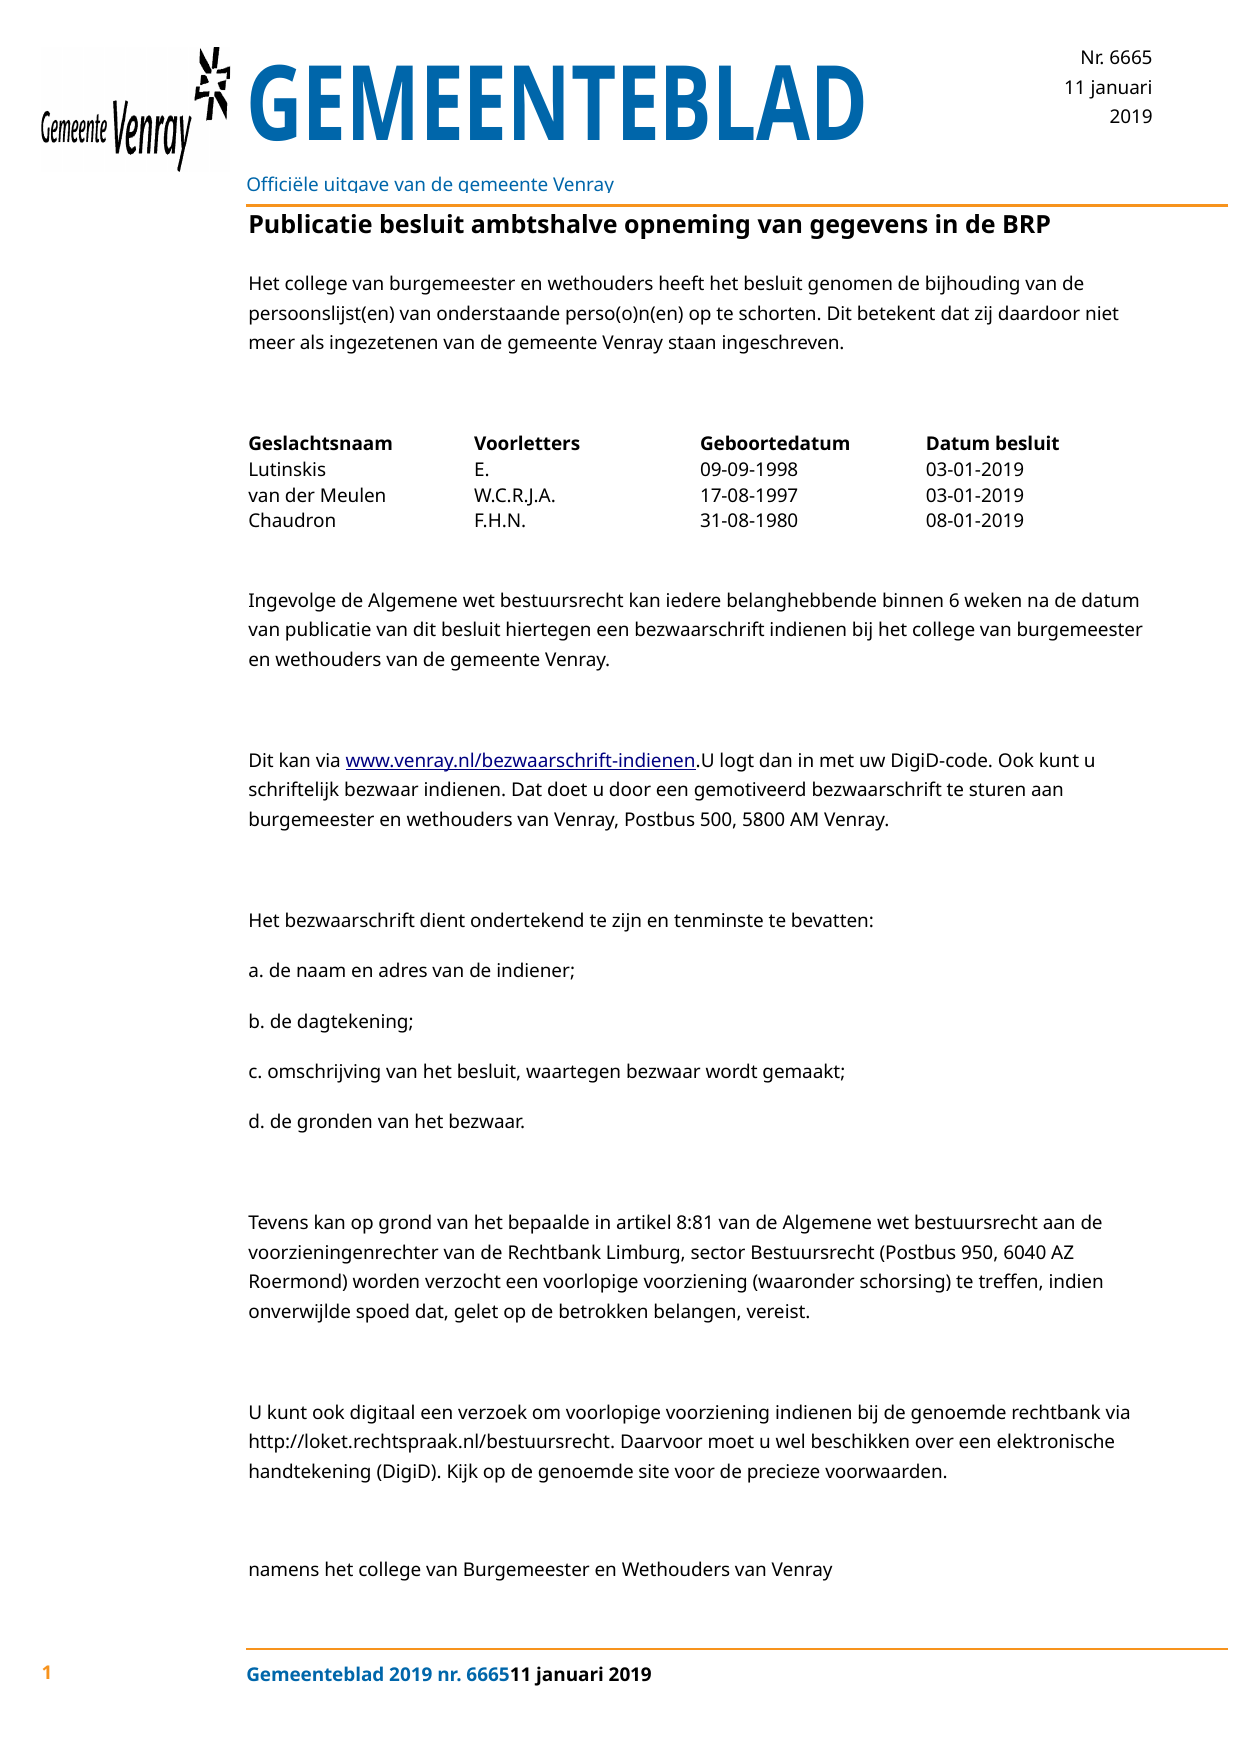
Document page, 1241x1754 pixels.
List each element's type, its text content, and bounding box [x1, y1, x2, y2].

text d. de gronden van het bezwaar. [248, 1109, 1152, 1134]
text b. de dagtekening; [248, 1008, 1152, 1033]
table_cell 17-08-1997 [700, 482, 926, 508]
text Publicatie besluit ambtshalve opneming van gegevens in de BRP [248, 207, 1152, 241]
text a. de naam en adres van de indiener; [248, 957, 1152, 983]
text c. omschrijving van het besluit, waartegen bezwaar wordt gemaakt; [248, 1058, 1152, 1084]
table_cell 03-01-2019 [926, 482, 1152, 508]
table_cell Lutinskis [248, 456, 474, 482]
table_cell van der Meulen [248, 482, 474, 508]
table_cell E. [474, 456, 700, 482]
text Het bezwaarschrift dient ondertekend te zijn en tenminste te bevatten: [248, 907, 1152, 933]
table_header Voorletters [474, 430, 700, 456]
table_header Geslachtsnaam [248, 430, 474, 456]
table_cell F.H.N. [474, 508, 700, 533]
text Ingevolge de Algemene wet bestuursrecht kan iedere belanghebbende binnen 6 weken na de datum van publicatie van dit besluit hiertegen een bezwaarschrift indienen bij het college van burgemeester en wethouders van de gemeente Venray. [248, 587, 1152, 672]
text Het college van burgemeester en wethouders heeft het besluit genomen de bijhouding van de persoonslijst(en) van onderstaande perso(o)n(en) op te schorten. Dit betekent dat zij daardoor niet meer als ingezetenen van de gemeente Venray staan ingeschreven. [248, 270, 1152, 355]
table_cell 03-01-2019 [926, 456, 1152, 482]
text namens het college van Burgemeester en Wethouders van Venray [248, 1556, 1152, 1582]
picture [41, 47, 231, 172]
table_cell 31-08-1980 [700, 508, 926, 533]
table_header Datum besluit [926, 430, 1152, 456]
table_cell 09-09-1998 [700, 456, 926, 482]
table_header Geboortedatum [700, 430, 926, 456]
table_cell 08-01-2019 [926, 508, 1152, 533]
text Tevens kan op grond van het bepaalde in artikel 8:81 van de Algemene wet bestuursrecht aan de voorzieningenrechter van de Rechtbank Limburg, sector Bestuursrecht (Postbus 950, 6040 AZ Roermond) worden verzocht een voorlopige voorziening (waaronder schorsing) te treffen, indien onverwijlde spoed dat, gelet op de betrokken belangen, vereist. [248, 1209, 1152, 1324]
text Dit kan via www.venray.nl/bezwaarschrift-indienen.U logt dan in met uw DigiD-code. Ook kunt u schriftelijk bezwaar indienen. Dat doet u door een gemotiveerd bezwaarschrift te sturen aan burgemeester en wethouders van Venray, Postbus 500, 5800 AM Venray. [248, 747, 1152, 832]
table_cell Chaudron [248, 508, 474, 533]
table_cell W.C.R.J.A. [474, 482, 700, 508]
text U kunt ook digitaal een verzoek om voorlopige voorziening indienen bij de genoemde rechtbank via http://loket.rechtspraak.nl/bestuursrecht. Daarvoor moet u wel beschikken over een elektronische handtekening (DigiD). Kijk op de genoemde site voor de precieze voorwaarden. [248, 1399, 1152, 1484]
